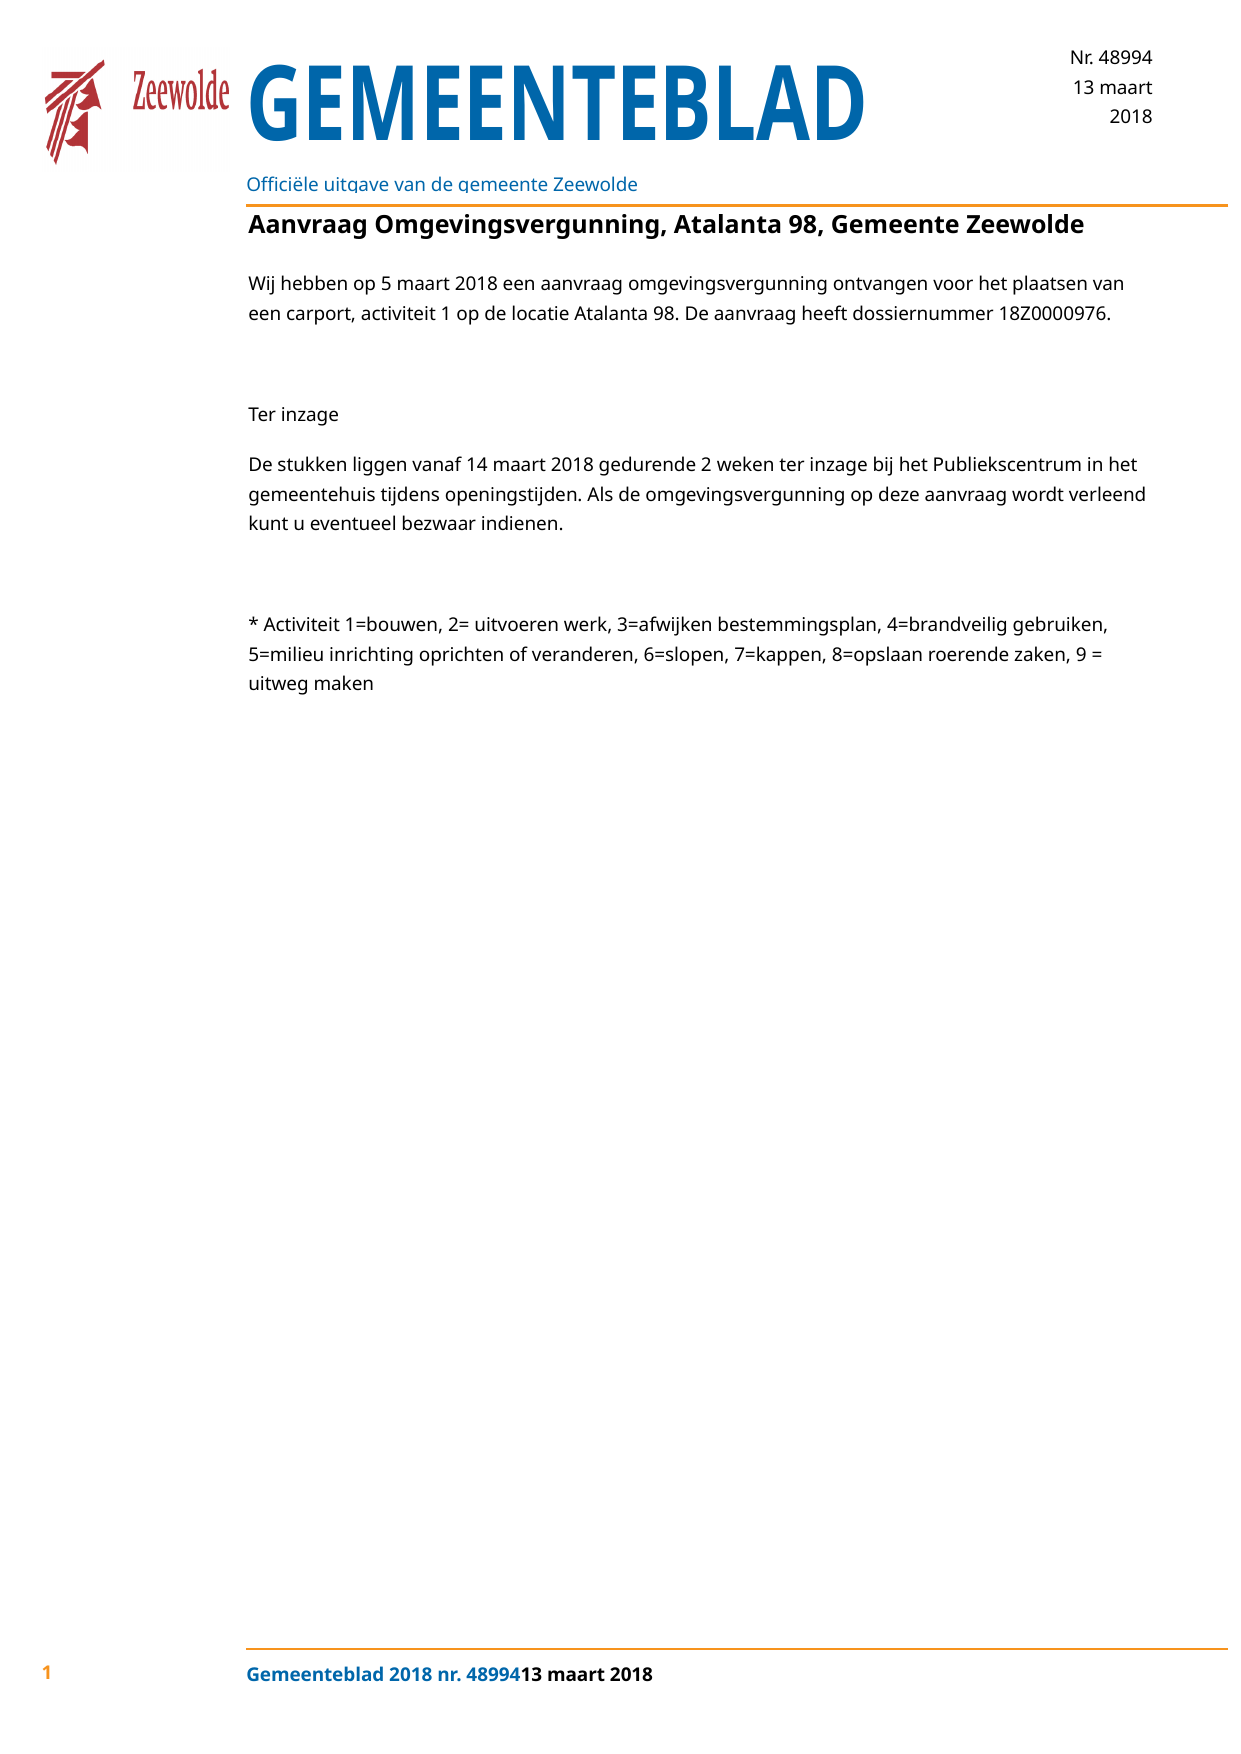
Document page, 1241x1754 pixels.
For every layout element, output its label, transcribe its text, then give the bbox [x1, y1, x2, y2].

text Aanvraag Omgevingsvergunning, Atalanta 98, Gemeente Zeewolde [248, 207, 1152, 241]
text Wij hebben op 5 maart 2018 een aanvraag omgevingsvergunning ontvangen voor het plaatsen van een carport, activiteit 1 op de locatie Atalanta 98. De aanvraag heeft dossiernummer 18Z0000976. [248, 270, 1152, 326]
text * Activiteit 1=bouwen, 2= uitvoeren werk, 3=afwijken bestemmingsplan, 4=brandveilig gebruiken, 5=milieu inrichting oprichten of veranderen, 6=slopen, 7=kappen, 8=opslaan roerende zaken, 9 = uitweg maken [248, 611, 1152, 696]
text De stukken liggen vanaf 14 maart 2018 gedurende 2 weken ter inzage bij het Publiekscentrum in het gemeentehuis tijdens openingstijden. Als de omgevingsvergunning op deze aanvraag wordt verleend kunt u eventueel bezwaar indienen. [248, 451, 1152, 536]
picture [41, 47, 231, 172]
text Ter inzage [248, 401, 1152, 426]
